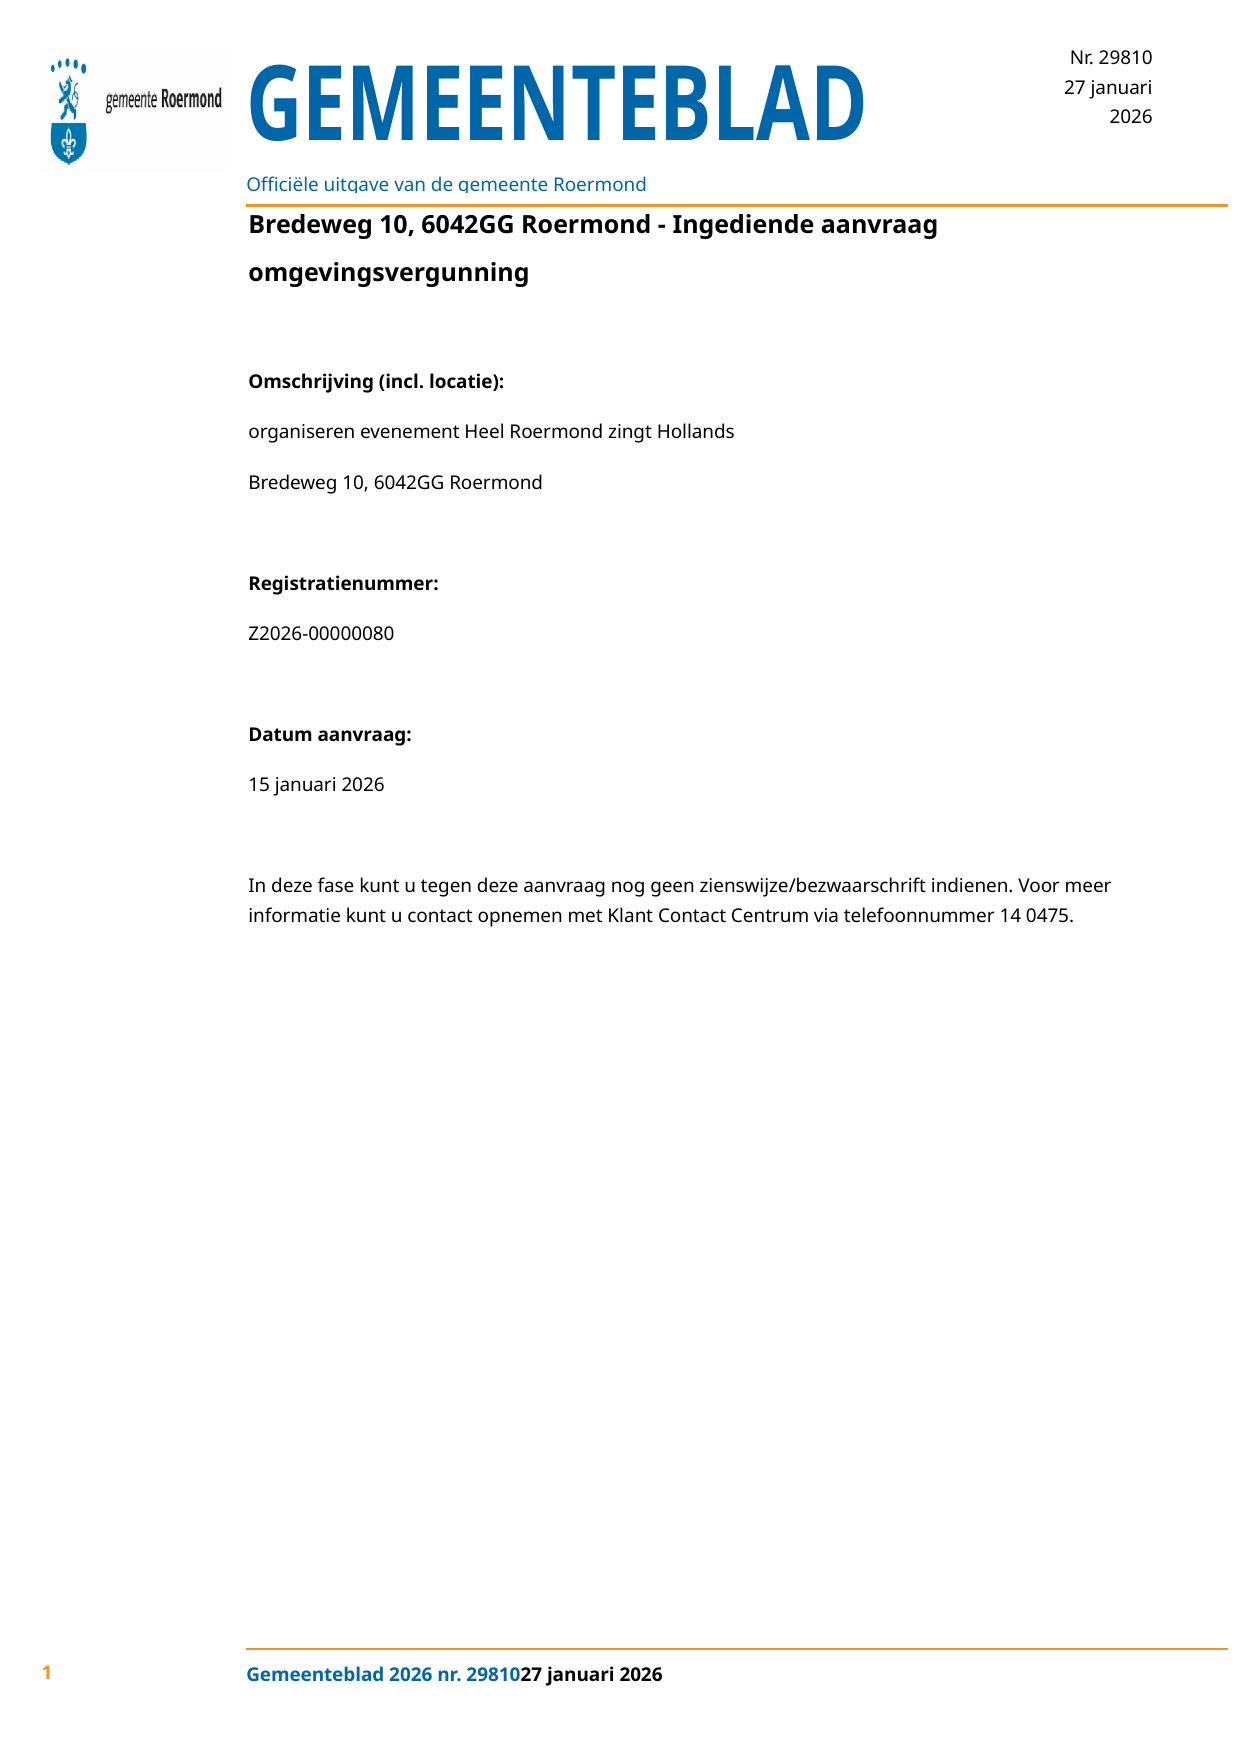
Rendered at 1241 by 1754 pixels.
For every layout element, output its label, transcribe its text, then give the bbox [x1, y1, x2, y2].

text Datum aanvraag: [248, 721, 1152, 747]
text organiseren evenement Heel Roermond zingt Hollands [248, 419, 1152, 444]
text In deze fase kunt u tegen deze aanvraag nog geen zienswijze/bezwaarschrift indienen. Voor meer informatie kunt u contact opnemen met Klant Contact Centrum via telefoonnummer 14 0475. [248, 872, 1152, 928]
text Registratienummer: [248, 570, 1152, 596]
text Bredeweg 10, 6042GG Roermond - Ingediende aanvraag omgevingsvergunning [248, 207, 1152, 288]
text Omschrijving (incl. locatie): [248, 368, 1152, 394]
picture [41, 47, 231, 172]
text Bredeweg 10, 6042GG Roermond [248, 469, 1152, 495]
text Z2026-00000080 [248, 620, 1152, 646]
text 15 januari 2026 [248, 772, 1152, 797]
